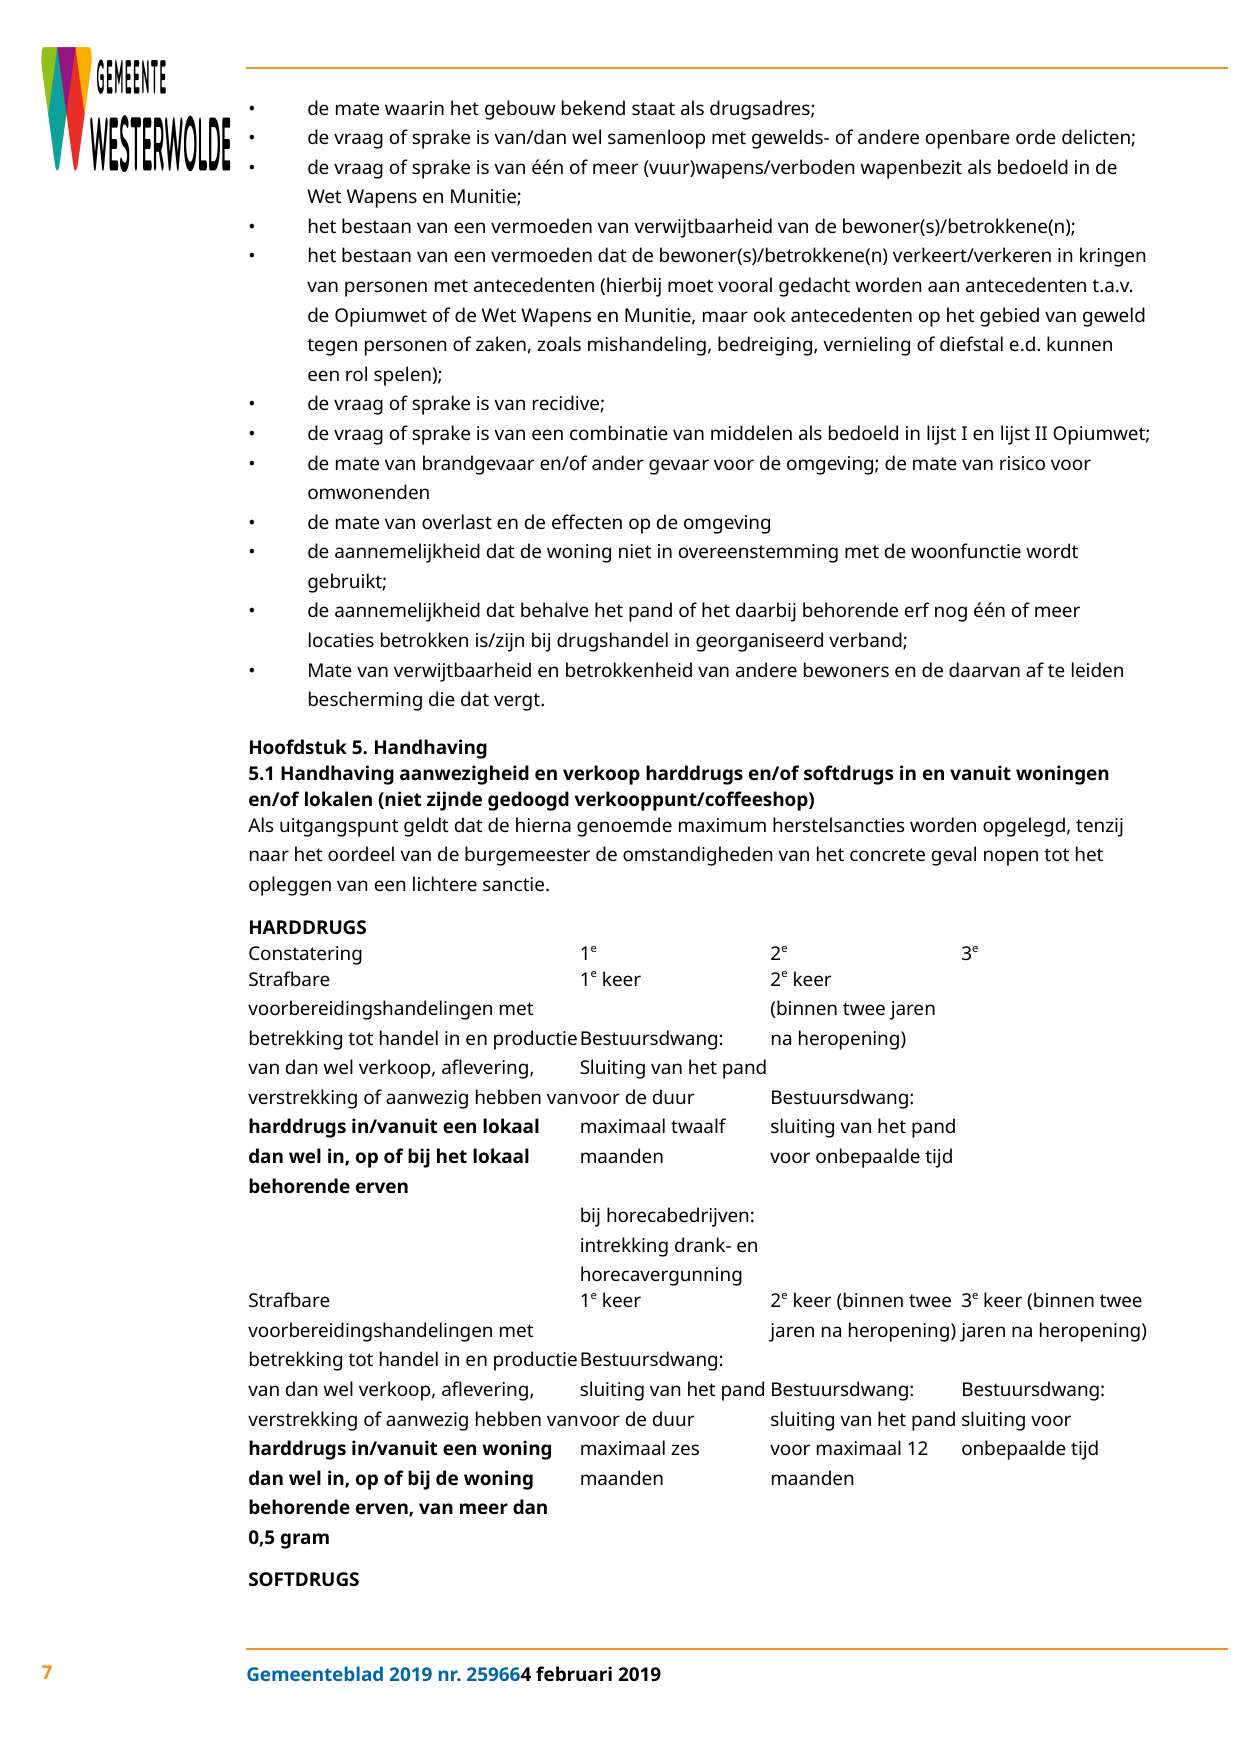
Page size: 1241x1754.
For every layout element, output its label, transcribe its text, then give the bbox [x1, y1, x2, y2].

table_header Constatering [248, 940, 579, 966]
table_cell Strafbare voorbereidingshandelingen met betrekking tot handel in en productie van dan wel verkoop, aflevering, verstrekking of aanwezig hebben van harddrugs in/vanuit een lokaal dan wel in, op of bij het lokaal behorende erven [248, 966, 579, 1287]
table_cell Strafbare voorbereidingshandelingen met betrekking tot handel in en productie van dan wel verkoop, aflevering, verstrekking of aanwezig hebben van harddrugs in/vanuit een woning dan wel in, op of bij de woning behorende erven, van meer dan 0,5 gram [248, 1288, 579, 1550]
list de aannemelijkheid dat de woning niet in overeenstemming met de woonfunctie wordt gebruikt; [248, 538, 1152, 594]
text 5.1 Handhaving aanwezigheid en verkoop harddrugs en/of softdrugs in en vanuit woningen en/of lokalen (niet zijnde gedoogd verkooppunt/coffeeshop) [248, 761, 1152, 812]
list de aannemelijkheid dat behalve het pand of het daarbij behorende erf nog één of meer locaties betrokken is/zijn bij drugshandel in georganiseerd verband; [248, 598, 1152, 653]
picture [41, 47, 231, 172]
table_cell 2e keer (binnen twee jaren na heropening) Bestuursdwang: sluiting van het pand voor onbepaalde tijd [770, 966, 961, 1287]
table_header 1e [580, 940, 770, 966]
list de vraag of sprake is van een combinatie van middelen als bedoeld in lijst I en lijst II Opiumwet; [248, 420, 1152, 446]
list de mate van overlast en de effecten op de omgeving [248, 509, 1152, 535]
list de vraag of sprake is van/dan wel samenloop met gewelds- of andere openbare orde delicten; [248, 124, 1152, 150]
table_cell [961, 966, 1152, 1287]
table_cell 2e keer (binnen twee jaren na heropening) Bestuursdwang: sluiting van het pand voor maximaal 12 maanden [770, 1288, 961, 1550]
list de mate waarin het gebouw bekend staat als drugsadres; [248, 95, 1152, 121]
list de vraag of sprake is van één of meer (vuur)wapens/verboden wapenbezit als bedoeld in de Wet Wapens en Munitie; [248, 154, 1152, 209]
table_cell 1e keer Bestuursdwang: sluiting van het pand voor de duur maximaal zes maanden [580, 1288, 770, 1550]
list Mate van verwijtbaarheid en betrokkenheid van andere bewoners en de daarvan af te leiden bescherming die dat vergt. [248, 657, 1152, 712]
text Hoofdstuk 5. Handhaving [248, 732, 1152, 761]
list de mate van brandgevaar en/of ander gevaar voor de omgeving; de mate van risico voor omwonenden [248, 450, 1152, 505]
table_cell 1e keer Bestuursdwang: Sluiting van het pand voor de duur maximaal twaalf maanden bij horecabedrijven: intrekking drank- en horecavergunning [580, 966, 770, 1287]
table_header 3e [961, 940, 1152, 966]
text Als uitgangspunt geldt dat de hierna genoemde maximum herstelsancties worden opgelegd, tenzij naar het oordeel van de burgemeester de omstandigheden van het concrete geval nopen tot het opleggen van een lichtere sanctie. [248, 812, 1152, 897]
table_header 2e [770, 940, 961, 966]
list het bestaan van een vermoeden dat de bewoner(s)/betrokkene(n) verkeert/verkeren in kringen van personen met antecedenten (hierbij moet vooral gedacht worden aan antecedenten t.a.v. de Opiumwet of de Wet Wapens en Munitie, maar ook antecedenten op het gebied van geweld tegen personen of zaken, zoals mishandeling, bedreiging, vernieling of diefstal e.d. kunnen een rol spelen); [248, 243, 1152, 387]
list de vraag of sprake is van recidive; [248, 391, 1152, 416]
text HARDDRUGS [248, 914, 1152, 940]
text SOFTDRUGS [248, 1567, 1152, 1592]
list het bestaan van een vermoeden van verwijtbaarheid van de bewoner(s)/betrokkene(n); [248, 213, 1152, 239]
table_cell 3e keer (binnen twee jaren na heropening) Bestuursdwang: sluiting voor onbepaalde tijd [961, 1288, 1152, 1550]
